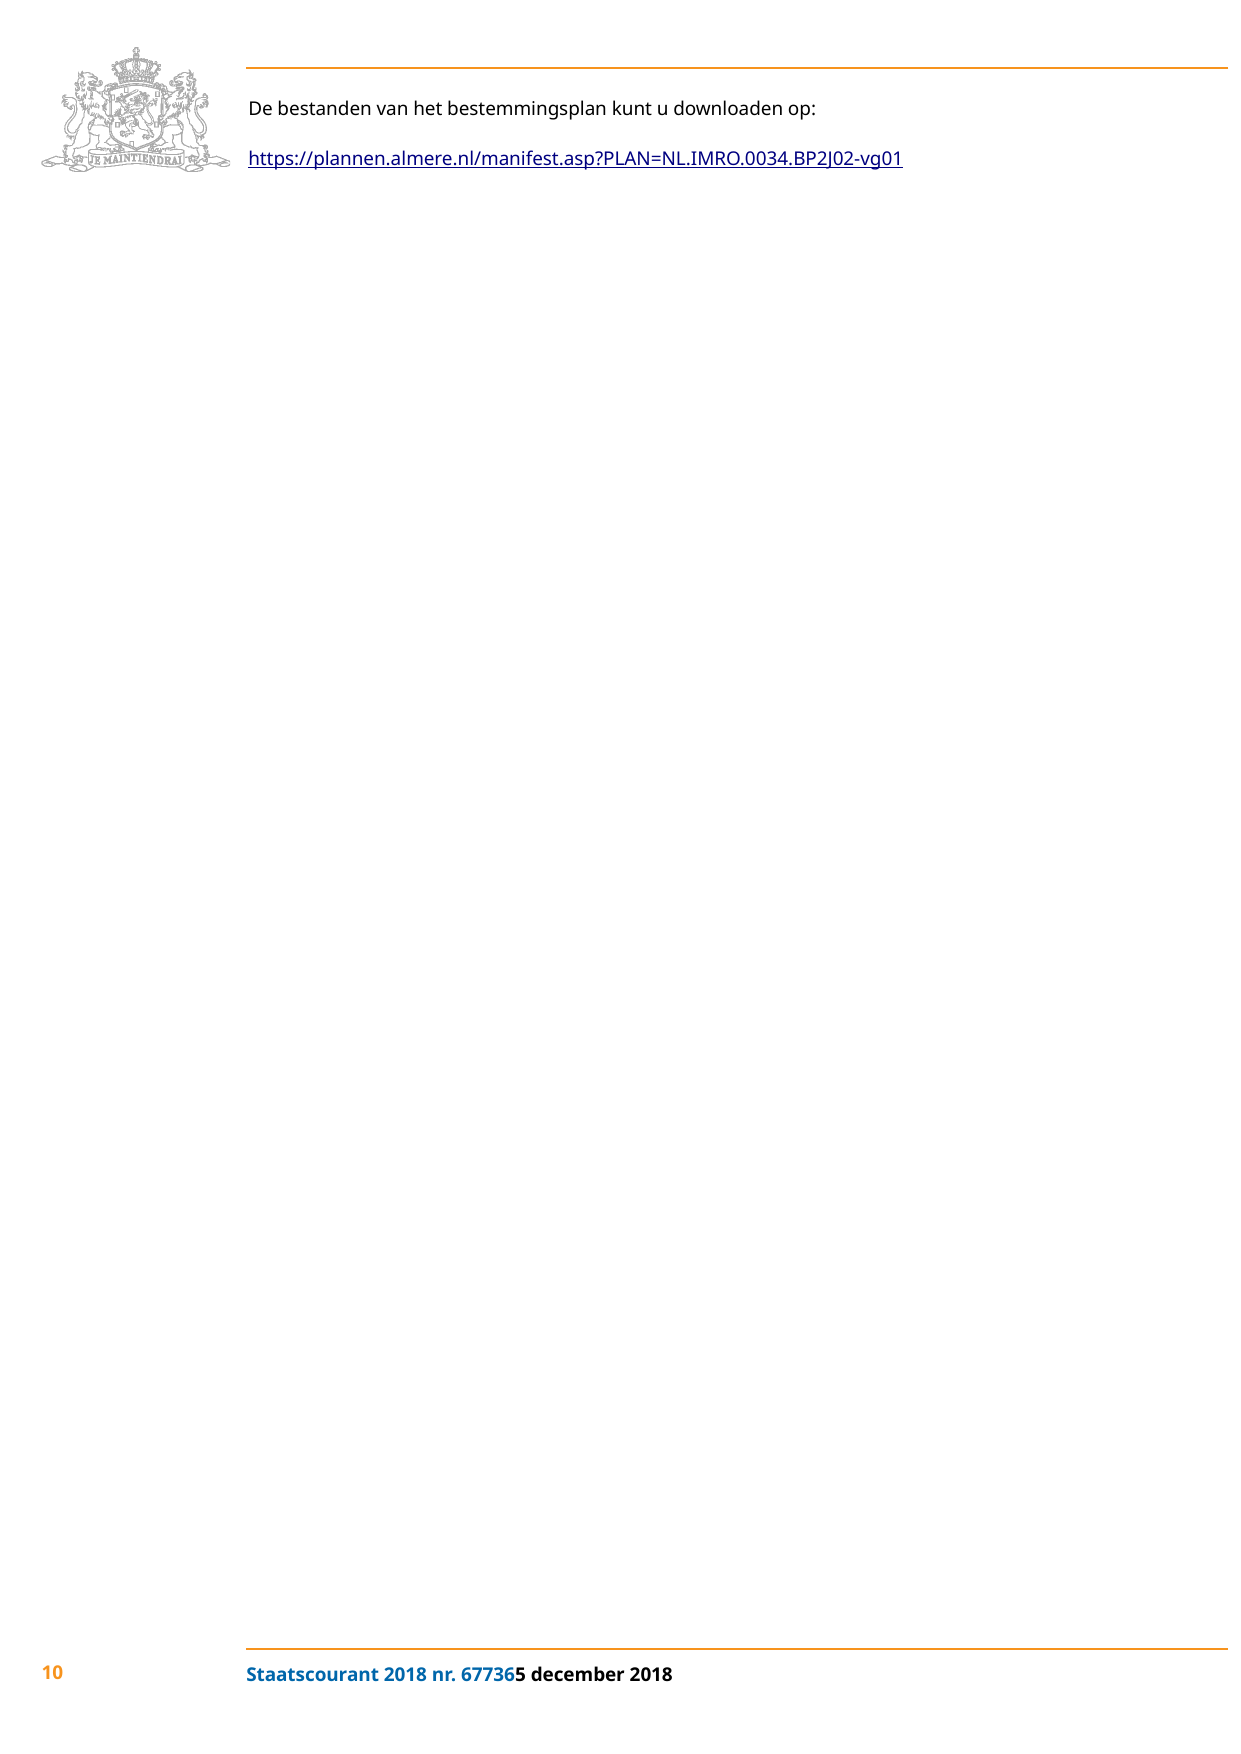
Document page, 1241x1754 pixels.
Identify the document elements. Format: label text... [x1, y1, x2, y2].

text De bestanden van het bestemmingsplan kunt u downloaden op: [248, 95, 1152, 121]
picture [41, 47, 231, 172]
text https://plannen.almere.nl/manifest.asp?PLAN=NL.IMRO.0034.BP2J02-vg01 [248, 145, 1152, 171]
